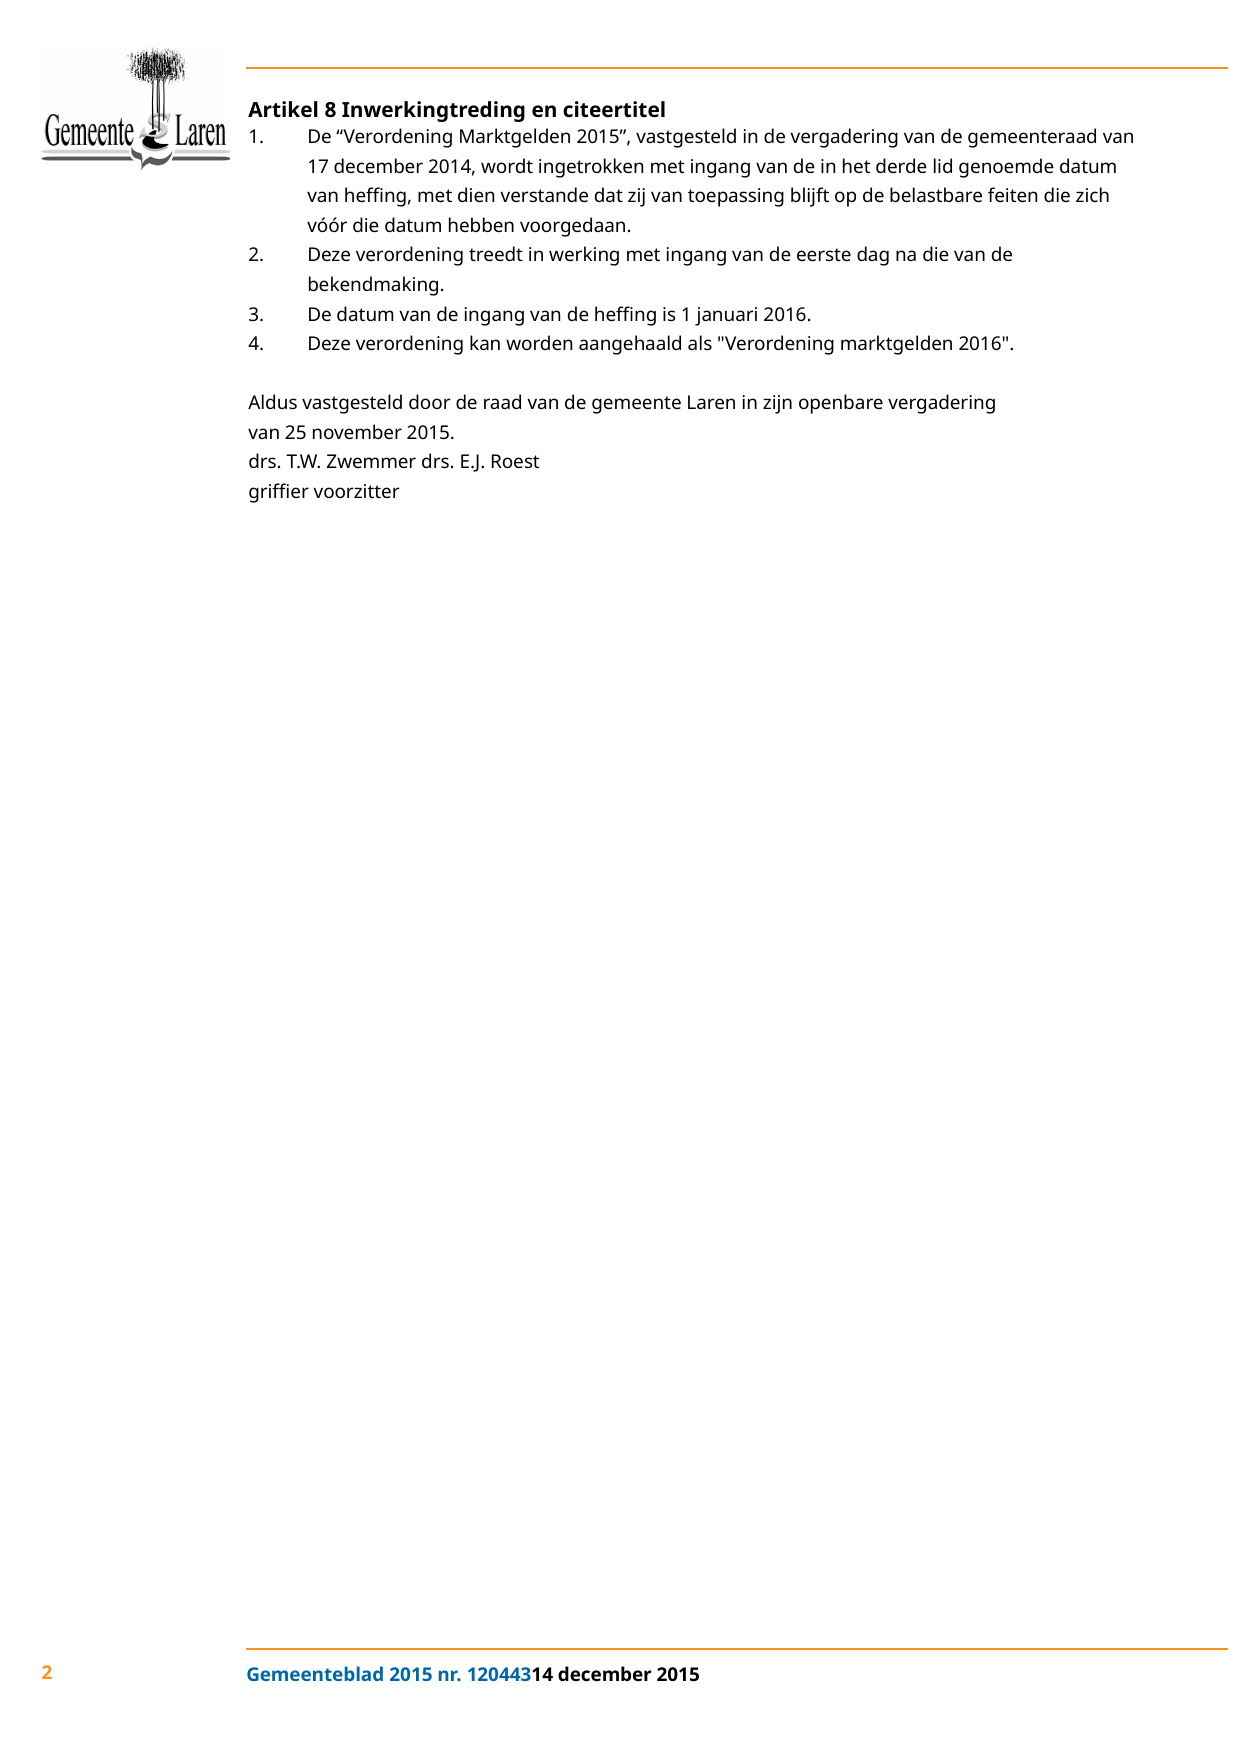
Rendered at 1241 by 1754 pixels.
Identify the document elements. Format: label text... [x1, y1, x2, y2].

text Artikel 8 Inwerkingtreding en citeertitel [248, 95, 1152, 123]
list Deze verordening kan worden aangehaald als "Verordening marktgelden 2016". [248, 330, 1152, 356]
list De datum van de ingang van de heffing is 1 januari 2016. [248, 301, 1152, 326]
text Aldus vastgesteld door de raad van de gemeente Laren in zijn openbare vergadering [248, 389, 1152, 415]
picture [41, 47, 231, 172]
list De “Verordening Marktgelden 2015”, vastgesteld in de vergadering van de gemeenteraad van 17 december 2014, wordt ingetrokken met ingang van de in het derde lid genoemde datum van heffing, met dien verstande dat zij van toepassing blijft op de belastbare feiten die zich vóór die datum hebben voorgedaan. [248, 123, 1152, 238]
text van 25 november 2015. [248, 419, 1152, 445]
text griffier voorzitter [248, 478, 1152, 504]
text drs. T.W. Zwemmer drs. E.J. Roest [248, 449, 1152, 474]
list Deze verordening treedt in werking met ingang van de eerste dag na die van de bekendmaking. [248, 242, 1152, 297]
